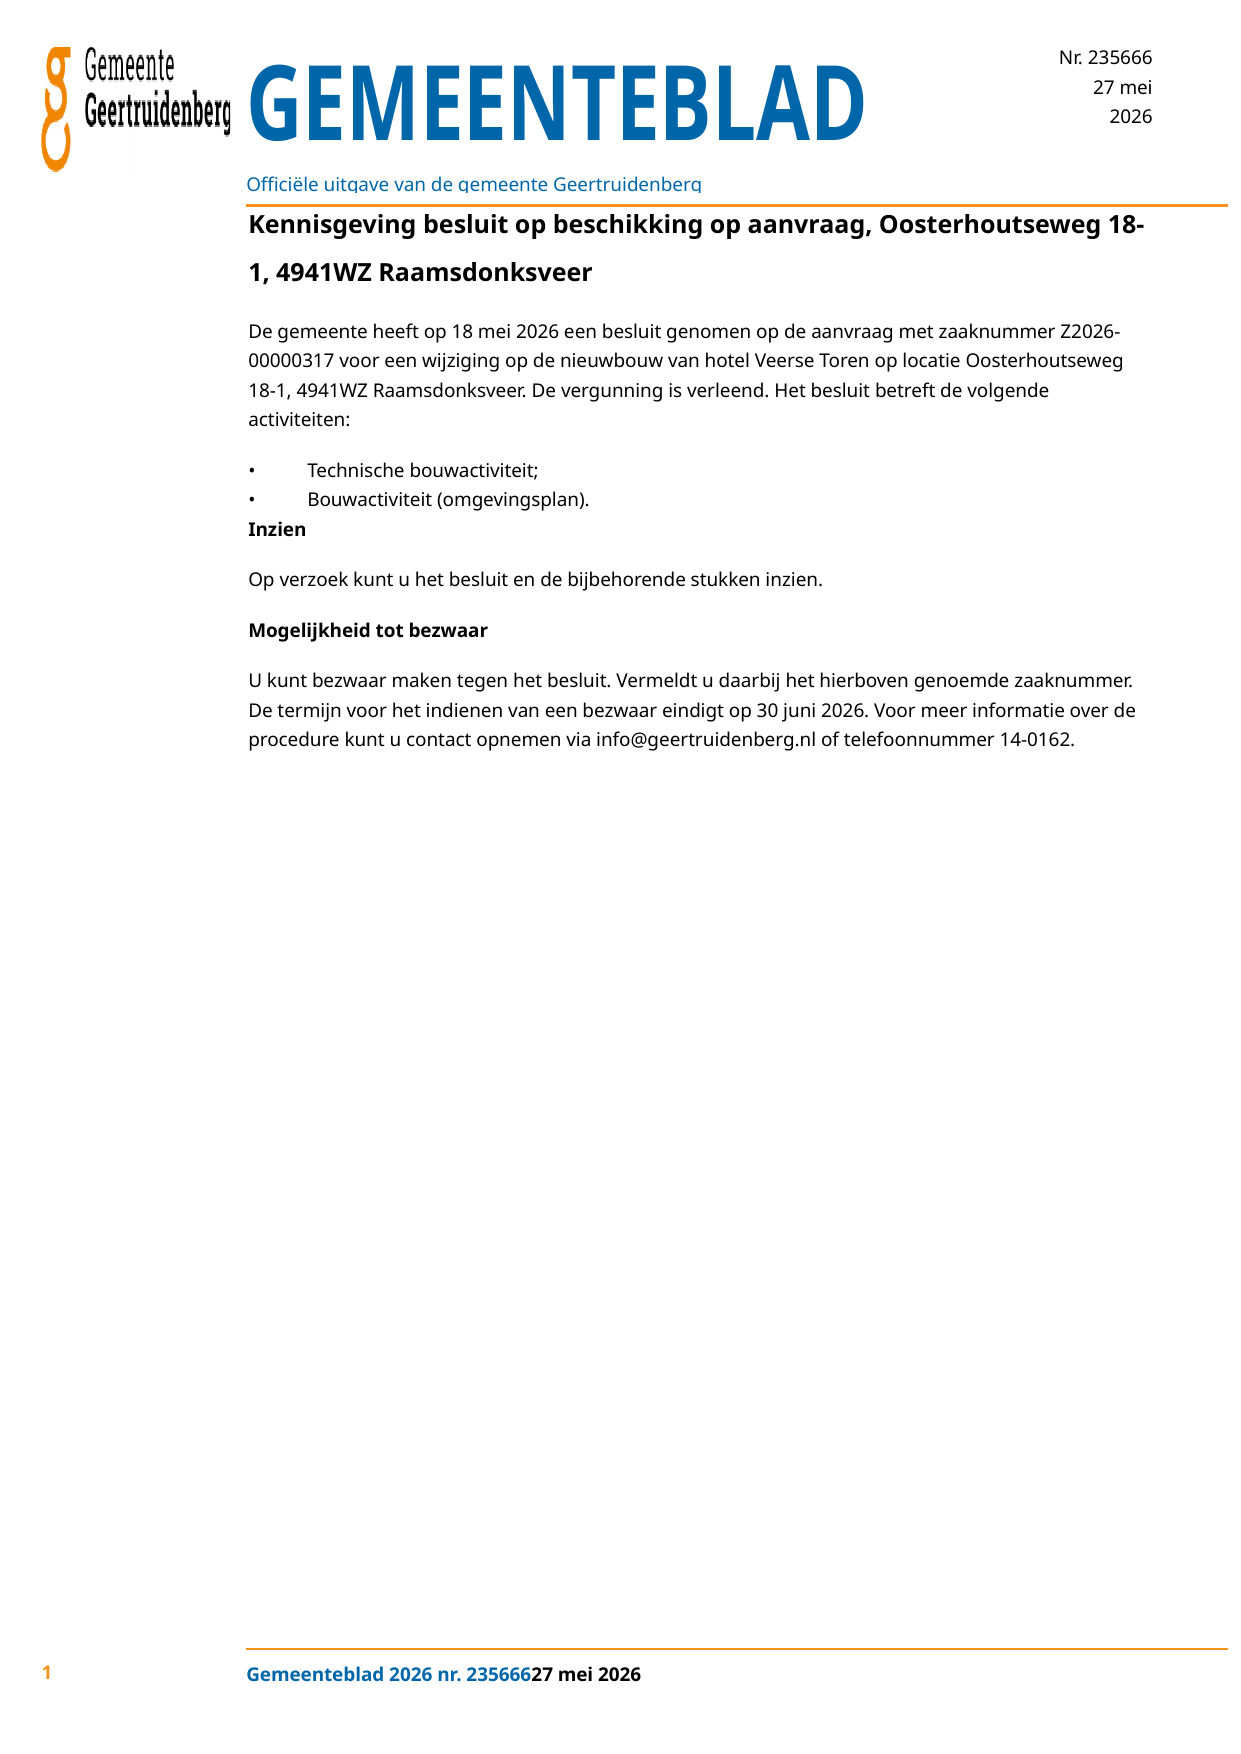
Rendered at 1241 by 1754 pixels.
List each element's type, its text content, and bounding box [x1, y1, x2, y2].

text U kunt bezwaar maken tegen het besluit. Vermeldt u daarbij het hierboven genoemde zaaknummer. De termijn voor het indienen van een bezwaar eindigt op 30 juni 2026. Voor meer informatie over de procedure kunt u contact opnemen via info@geertruidenberg.nl of telefoonnummer 14-0162. [248, 667, 1152, 752]
list Technische bouwactiviteit; [248, 457, 1152, 483]
text Mogelijkheid tot bezwaar [248, 617, 1152, 643]
text Kennisgeving besluit op beschikking op aanvraag, Oosterhoutseweg 18-1, 4941WZ Raamsdonksveer [248, 207, 1152, 288]
list Bouwactiviteit (omgevingsplan). [248, 487, 1152, 512]
text Inzien [248, 516, 1152, 542]
picture [41, 47, 231, 172]
text Op verzoek kunt u het besluit en de bijbehorende stukken inzien. [248, 567, 1152, 592]
text De gemeente heeft op 18 mei 2026 een besluit genomen op de aanvraag met zaaknummer Z2026-00000317 voor een wijziging op de nieuwbouw van hotel Veerse Toren op locatie Oosterhoutseweg 18-1, 4941WZ Raamsdonksveer. De vergunning is verleend. Het besluit betreft de volgende activiteiten: [248, 318, 1152, 432]
